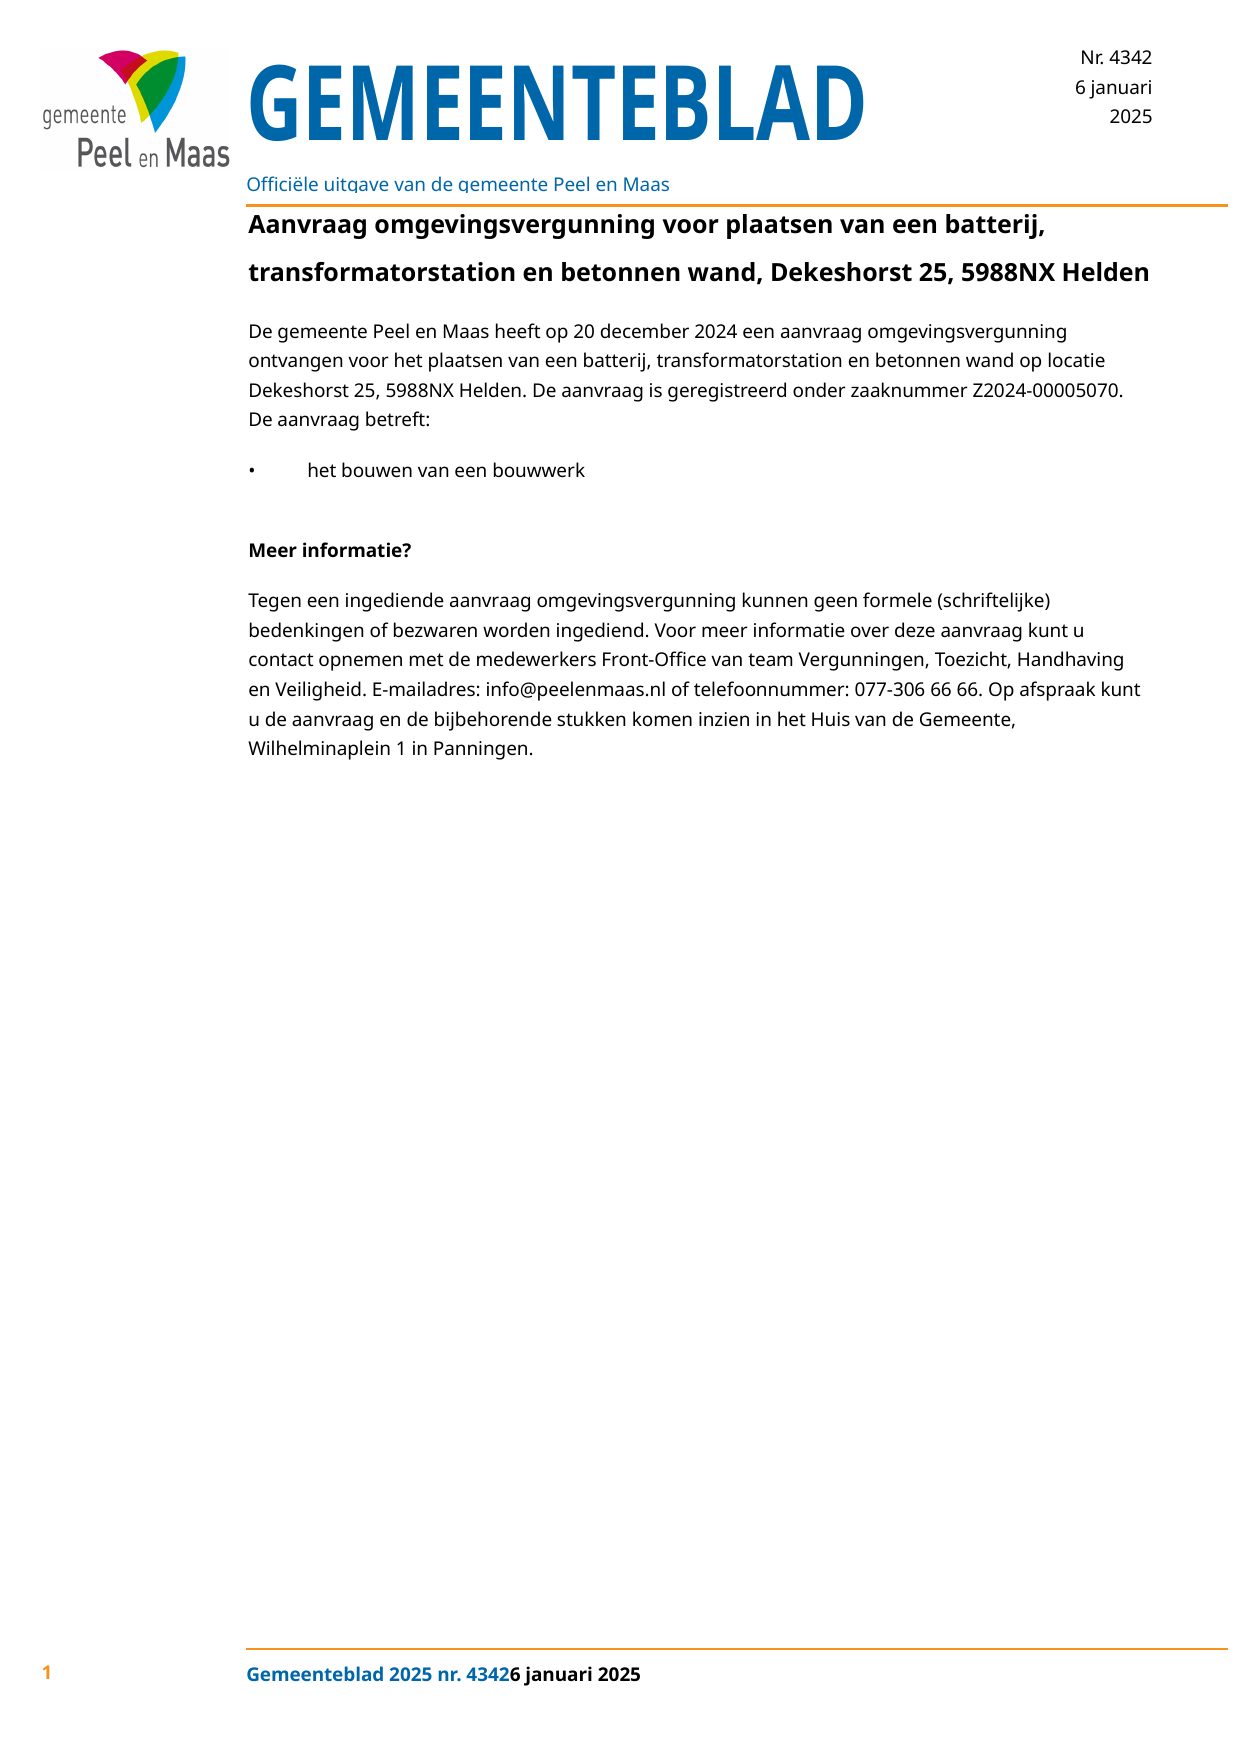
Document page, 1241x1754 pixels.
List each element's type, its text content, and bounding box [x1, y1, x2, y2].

text Aanvraag omgevingsvergunning voor plaatsen van een batterij, transformatorstation en betonnen wand, Dekeshorst 25, 5988NX Helden [248, 207, 1152, 288]
text Meer informatie? [248, 537, 1152, 563]
picture [41, 47, 231, 172]
list het bouwen van een bouwwerk [248, 457, 1152, 483]
text Tegen een ingediende aanvraag omgevingsvergunning kunnen geen formele (schriftelijke) bedenkingen of bezwaren worden ingediend. Voor meer informatie over deze aanvraag kunt u contact opnemen met de medewerkers Front-Office van team Vergunningen, Toezicht, Handhaving en Veiligheid. E-mailadres: info@peelenmaas.nl of telefoonnummer: 077-306 66 66. Op afspraak kunt u de aanvraag en de bijbehorende stukken komen inzien in het Huis van de Gemeente, Wilhelminaplein 1 in Panningen. [248, 587, 1152, 761]
text De gemeente Peel en Maas heeft op 20 december 2024 een aanvraag omgevingsvergunning ontvangen voor het plaatsen van een batterij, transformatorstation en betonnen wand op locatie Dekeshorst 25, 5988NX Helden. De aanvraag is geregistreerd onder zaaknummer Z2024-00005070. De aanvraag betreft: [248, 318, 1152, 432]
